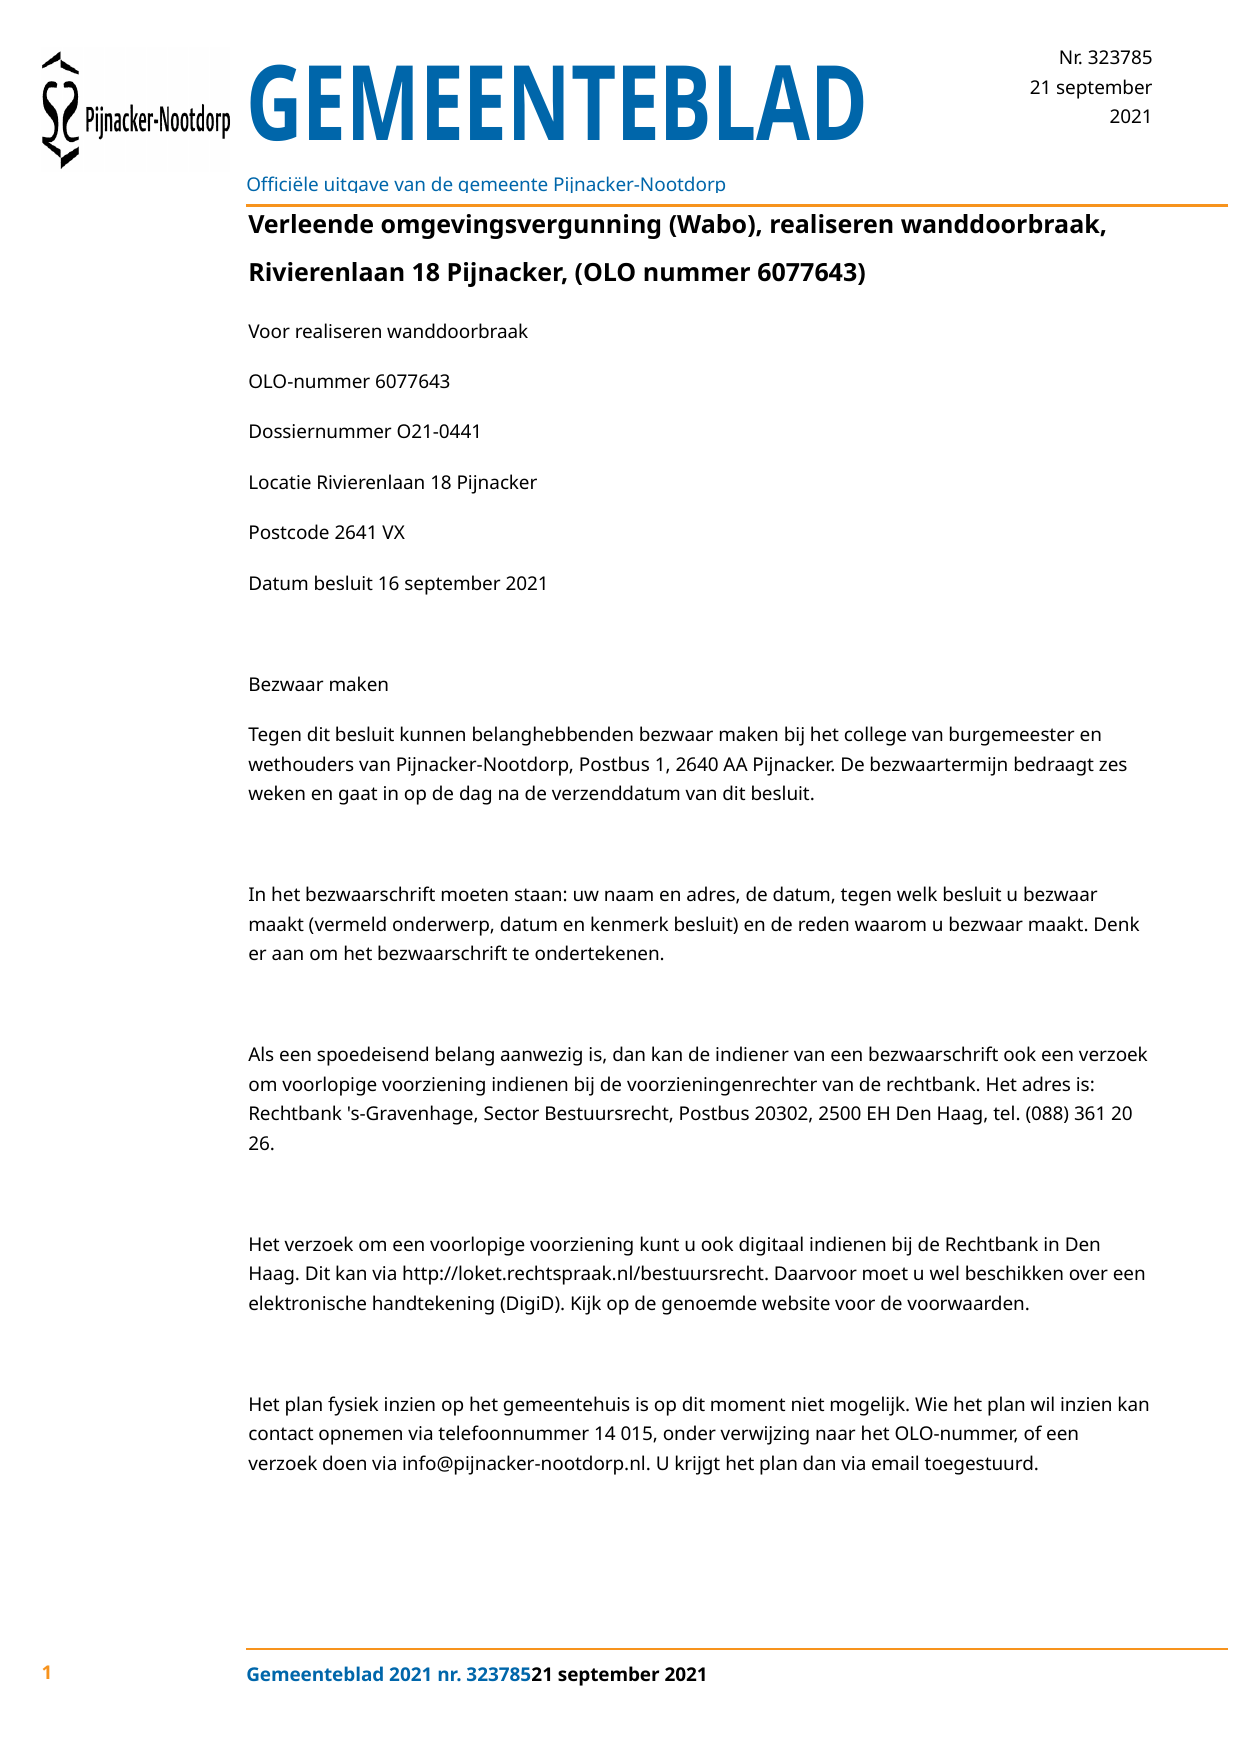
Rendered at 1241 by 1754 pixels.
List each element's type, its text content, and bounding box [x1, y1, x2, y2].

text Als een spoedeisend belang aanwezig is, dan kan de indiener van een bezwaarschrift ook een verzoek om voorlopige voorziening indienen bij de voorzieningenrechter van de rechtbank. Het adres is: Rechtbank 's-Gravenhage, Sector Bestuursrecht, Postbus 20302, 2500 EH Den Haag, tel. (088) 361 20 26. [248, 1041, 1152, 1156]
picture [41, 47, 231, 172]
text Postcode 2641 VX [248, 519, 1152, 545]
text Tegen dit besluit kunnen belanghebbenden bezwaar maken bij het college van burgemeester en wethouders van Pijnacker-Nootdorp, Postbus 1, 2640 AA Pijnacker. De bezwaartermijn bedraagt zes weken en gaat in op de dag na de verzenddatum van dit besluit. [248, 721, 1152, 806]
text Bezwaar maken [248, 671, 1152, 697]
text OLO-nummer 6077643 [248, 368, 1152, 394]
text Verleende omgevingsvergunning (Wabo), realiseren wanddoorbraak, Rivierenlaan 18 Pijnacker, (OLO nummer 6077643) [248, 207, 1152, 288]
text Het verzoek om een voorlopige voorziening kunt u ook digitaal indienen bij de Rechtbank in Den Haag. Dit kan via http://loket.rechtspraak.nl/bestuursrecht. Daarvoor moet u wel beschikken over een elektronische handtekening (DigiD). Kijk op de genoemde website voor de voorwaarden. [248, 1231, 1152, 1316]
text Datum besluit 16 september 2021 [248, 570, 1152, 596]
text Dossiernummer O21-0441 [248, 419, 1152, 444]
text Locatie Rivierenlaan 18 Pijnacker [248, 469, 1152, 495]
text Voor realiseren wanddoorbraak [248, 318, 1152, 344]
text Het plan fysiek inzien op het gemeentehuis is op dit moment niet mogelijk. Wie het plan wil inzien kan contact opnemen via telefoonnummer 14 015, onder verwijzing naar het OLO-nummer, of een verzoek doen via info@pijnacker-nootdorp.nl. U krijgt het plan dan via email toegestuurd. [248, 1391, 1152, 1476]
text In het bezwaarschrift moeten staan: uw naam en adres, de datum, tegen welk besluit u bezwaar maakt (vermeld onderwerp, datum en kenmerk besluit) en de reden waarom u bezwaar maakt. Denk er aan om het bezwaarschrift te ondertekenen. [248, 881, 1152, 966]
